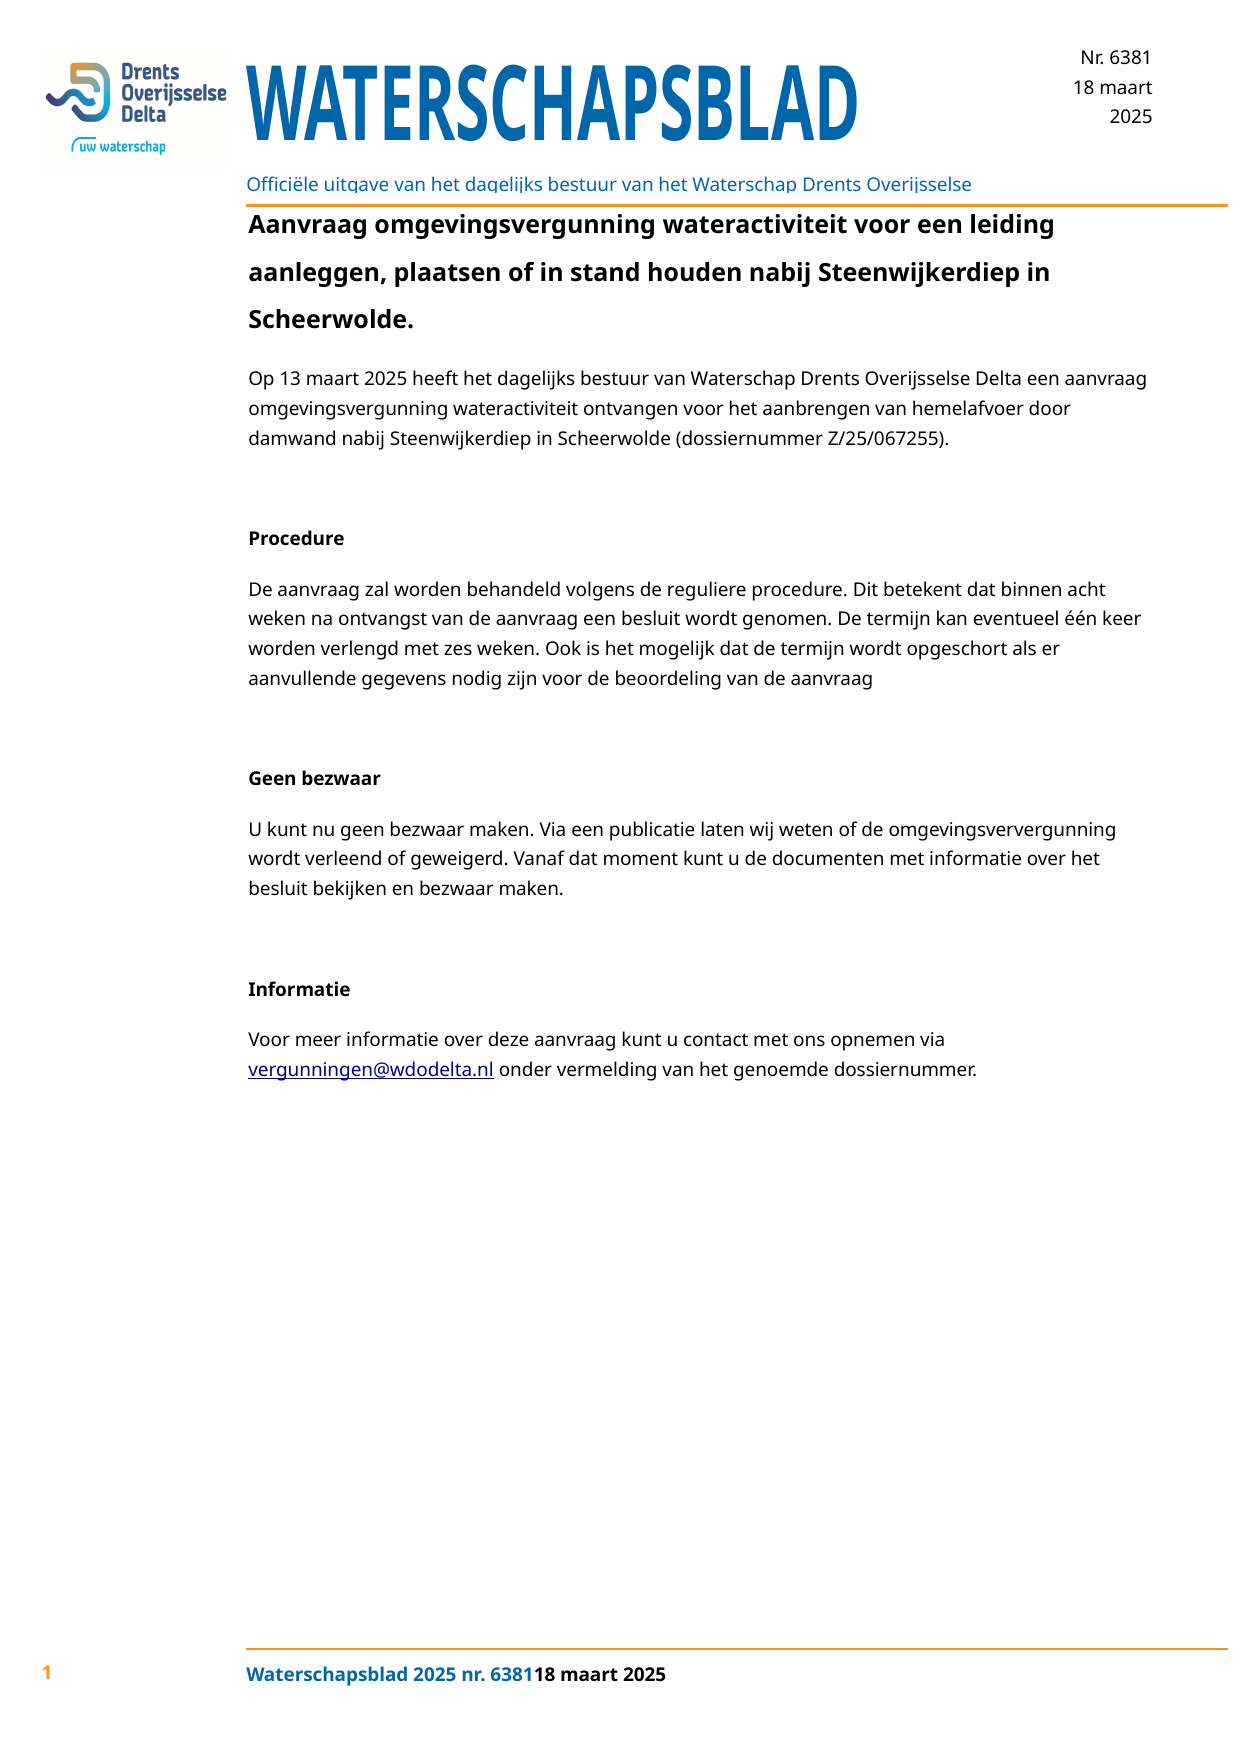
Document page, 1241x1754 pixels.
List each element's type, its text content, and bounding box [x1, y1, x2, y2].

text Op 13 maart 2025 heeft het dagelijks bestuur van Waterschap Drents Overijsselse Delta een aanvraag omgevingsvergunning wateractiviteit ontvangen voor het aanbrengen van hemelafvoer door damwand nabij Steenwijkerdiep in Scheerwolde (dossiernummer Z/25/067255). [248, 366, 1152, 450]
text U kunt nu geen bezwaar maken. Via een publicatie laten wij weten of de omgevingsververgunning wordt verleend of geweigerd. Vanaf dat moment kunt u de documenten met informatie over het besluit bekijken en bezwaar maken. [248, 816, 1152, 901]
picture [41, 47, 231, 172]
text Informatie [248, 976, 1152, 1002]
text Procedure [248, 526, 1152, 551]
text Voor meer informatie over deze aanvraag kunt u contact met ons opnemen via vergunningen@wdodelta.nl onder vermelding van het genoemde dossiernummer. [248, 1026, 1152, 1082]
text Aanvraag omgevingsvergunning wateractiviteit voor een leiding aanleggen, plaatsen of in stand houden nabij Steenwijkerdiep in Scheerwolde. [248, 207, 1152, 336]
text De aanvraag zal worden behandeld volgens de reguliere procedure. Dit betekent dat binnen acht weken na ontvangst van de aanvraag een besluit wordt genomen. De termijn kan eventueel één keer worden verlengd met zes weken. Ook is het mogelijk dat de termijn wordt opgeschort als er aanvullende gegevens nodig zijn voor de beoordeling van de aanvraag [248, 576, 1152, 690]
text Geen bezwaar [248, 766, 1152, 791]
